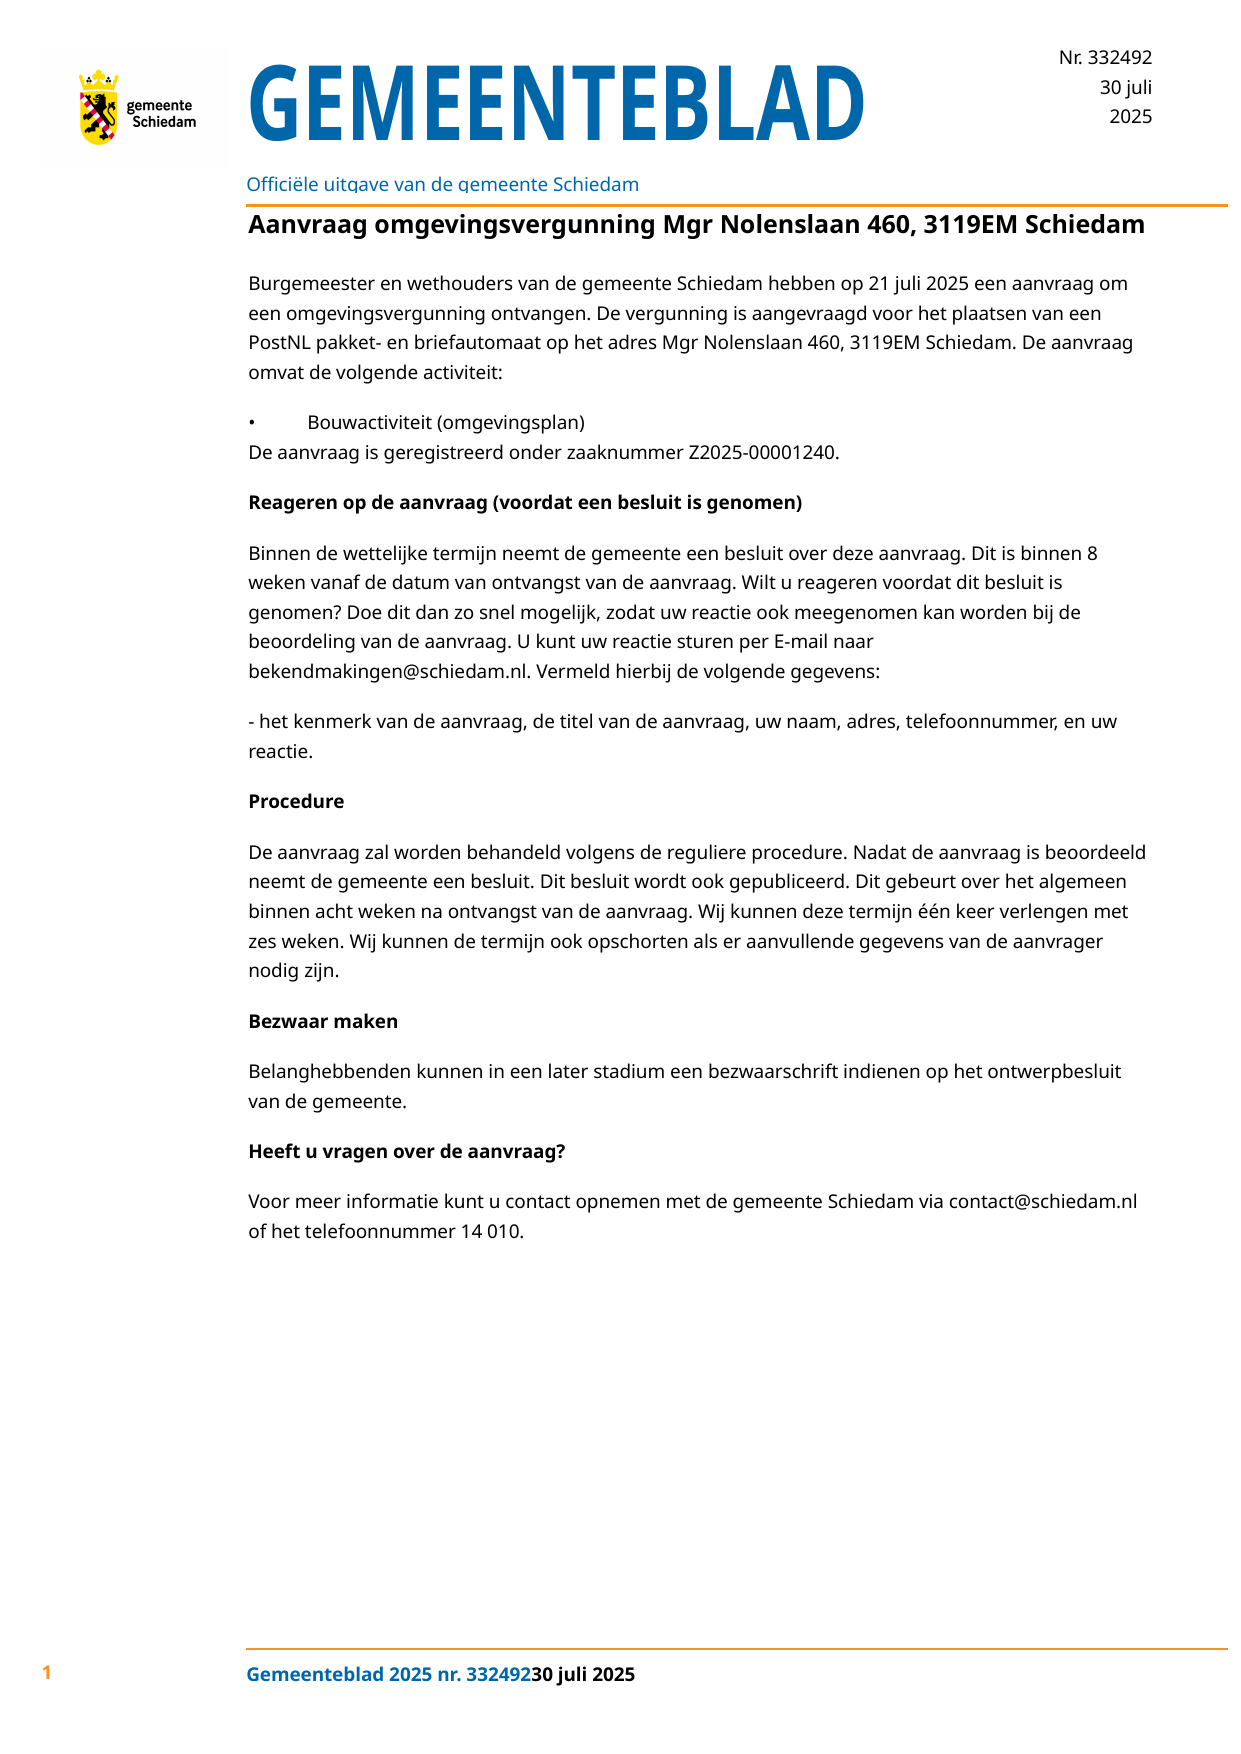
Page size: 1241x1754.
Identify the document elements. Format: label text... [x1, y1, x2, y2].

text Bezwaar maken [248, 1008, 1152, 1033]
text Binnen de wettelijke termijn neemt de gemeente een besluit over deze aanvraag. Dit is binnen 8 weken vanaf de datum van ontvangst van de aanvraag. Wilt u reageren voordat dit besluit is genomen? Doe dit dan zo snel mogelijk, zodat uw reactie ook meegenomen kan worden bij de beoordeling van de aanvraag. U kunt uw reactie sturen per E-mail naar bekendmakingen@schiedam.nl. Vermeld hierbij de volgende gegevens: [248, 540, 1152, 684]
text De aanvraag is geregistreerd onder zaaknummer Z2025-00001240. [248, 439, 1152, 465]
text Belanghebbenden kunnen in een later stadium een bezwaarschrift indienen op het ontwerpbesluit van de gemeente. [248, 1058, 1152, 1113]
text Aanvraag omgevingsvergunning Mgr Nolenslaan 460, 3119EM Schiedam [248, 207, 1152, 241]
list Bouwactiviteit (omgevingsplan) [248, 409, 1152, 435]
text Burgemeester en wethouders van de gemeente Schiedam hebben op 21 juli 2025 een aanvraag om een omgevingsvergunning ontvangen. De vergunning is aangevraagd voor het plaatsen van een PostNL pakket- en briefautomaat op het adres Mgr Nolenslaan 460, 3119EM Schiedam. De aanvraag omvat de volgende activiteit: [248, 270, 1152, 385]
text Voor meer informatie kunt u contact opnemen met de gemeente Schiedam via contact@schiedam.nl of het telefoonnummer 14 010. [248, 1189, 1152, 1244]
text De aanvraag zal worden behandeld volgens de reguliere procedure. Nadat de aanvraag is beoordeeld neemt de gemeente een besluit. Dit besluit wordt ook gepubliceerd. Dit gebeurt over het algemeen binnen acht weken na ontvangst van de aanvraag. Wij kunnen deze termijn één keer verlengen met zes weken. Wij kunnen de termijn ook opschorten als er aanvullende gegevens van de aanvrager nodig zijn. [248, 839, 1152, 983]
text Reageren op de aanvraag (voordat een besluit is genomen) [248, 489, 1152, 515]
text - het kenmerk van de aanvraag, de titel van de aanvraag, uw naam, adres, telefoonnummer, en uw reactie. [248, 709, 1152, 764]
text Heeft u vragen over de aanvraag? [248, 1138, 1152, 1164]
picture [41, 47, 231, 172]
text Procedure [248, 789, 1152, 814]
